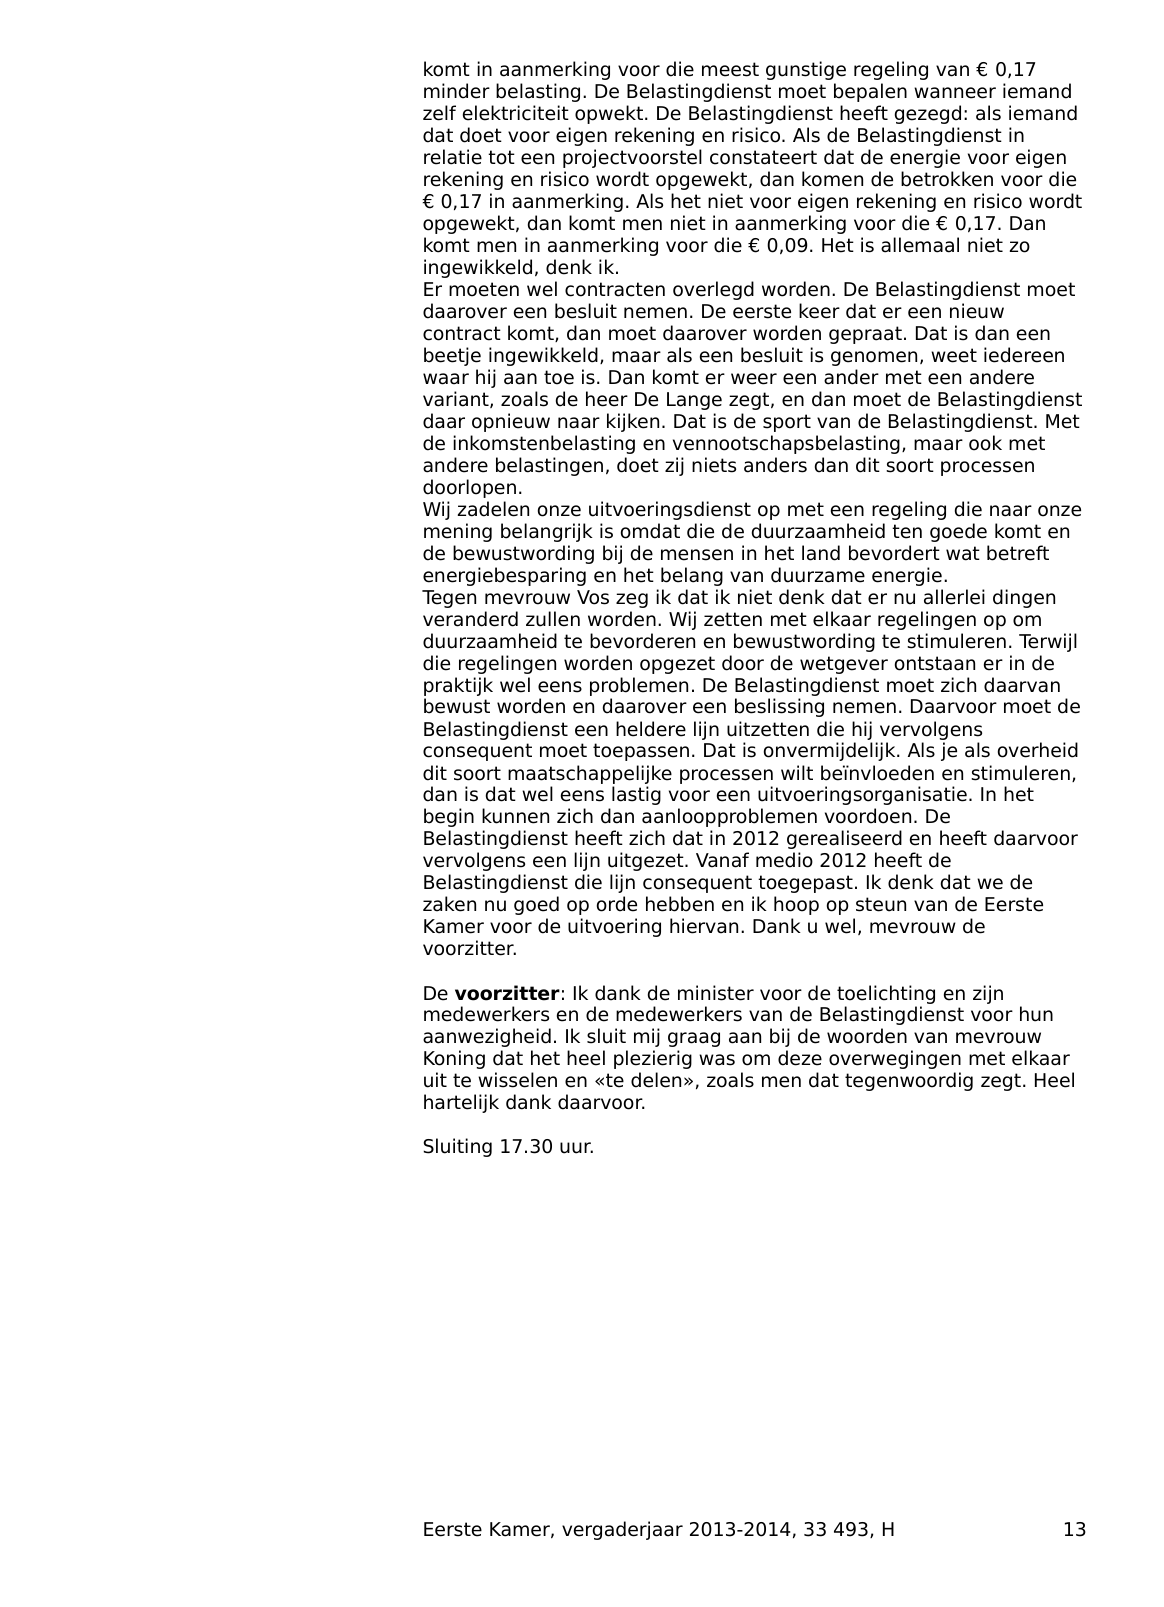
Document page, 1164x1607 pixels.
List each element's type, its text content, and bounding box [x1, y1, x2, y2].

text Sluiting 17.30 uur. [422, 1136, 1087, 1158]
text Er moeten wel contracten overlegd worden. De Belastingdienst moet daarover een besluit nemen. De eerste keer dat er een nieuw contract komt, dan moet daarover worden gepraat. Dat is dan een beetje ingewikkeld, maar als een besluit is genomen, weet iedereen waar hij aan toe is. Dan komt er weer een ander met een andere variant, zoals de heer De Lange zegt, en dan moet de Belastingdienst daar opnieuw naar kijken. Dat is de sport van de Belastingdienst. Met de inkomstenbelasting en vennootschapsbelasting, maar ook met andere belastingen, doet zij niets anders dan dit soort processen doorlopen. [422, 279, 1087, 499]
text De voorzitter: Ik dank de minister voor de toelichting en zijn medewerkers en de medewerkers van de Belastingdienst voor hun aanwezigheid. Ik sluit mij graag aan bij de woorden van mevrouw Koning dat het heel plezierig was om deze overwegingen met elkaar uit te wisselen en «te delen», zoals men dat tegenwoordig zegt. Heel hartelijk dank daarvoor. [422, 982, 1087, 1114]
text komt in aanmerking voor die meest gunstige regeling van € 0,17 minder belasting. De Belastingdienst moet bepalen wanneer iemand zelf elektriciteit opwekt. De Belastingdienst heeft gezegd: als iemand dat doet voor eigen rekening en risico. Als de Belastingdienst in relatie tot een projectvoorstel constateert dat de energie voor eigen rekening en risico wordt opgewekt, dan komen de betrokken voor die € 0,17 in aanmerking. Als het niet voor eigen rekening en risico wordt opgewekt, dan komt men niet in aanmerking voor die € 0,17. Dan komt men in aanmerking voor die € 0,09. Het is allemaal niet zo ingewikkeld, denk ik. [422, 59, 1087, 279]
text Tegen mevrouw Vos zeg ik dat ik niet denk dat er nu allerlei dingen veranderd zullen worden. Wij zetten met elkaar regelingen op om duurzaamheid te bevorderen en bewustwording te stimuleren. Terwijl die regelingen worden opgezet door de wetgever ontstaan er in de praktijk wel eens problemen. De Belastingdienst moet zich daarvan bewust worden en daarover een beslissing nemen. Daarvoor moet de Belastingdienst een heldere lijn uitzetten die hij vervolgens consequent moet toepassen. Dat is onvermijdelijk. Als je als overheid dit soort maatschappelijke processen wilt beïnvloeden en stimuleren, dan is dat wel eens lastig voor een uitvoeringsorganisatie. In het begin kunnen zich dan aanloopproblemen voordoen. De Belastingdienst heeft zich dat in 2012 gerealiseerd en heeft daarvoor vervolgens een lijn uitgezet. Vanaf medio 2012 heeft de Belastingdienst die lijn consequent toegepast. Ik denk dat we de zaken nu goed op orde hebben en ik hoop op steun van de Eerste Kamer voor de uitvoering hiervan. Dank u wel, mevrouw de voorzitter. [422, 587, 1087, 960]
text Wij zadelen onze uitvoeringsdienst op met een regeling die naar onze mening belangrijk is omdat die de duurzaamheid ten goede komt en de bewustwording bij de mensen in het land bevordert wat betreft energiebesparing en het belang van duurzame energie. [422, 499, 1087, 587]
